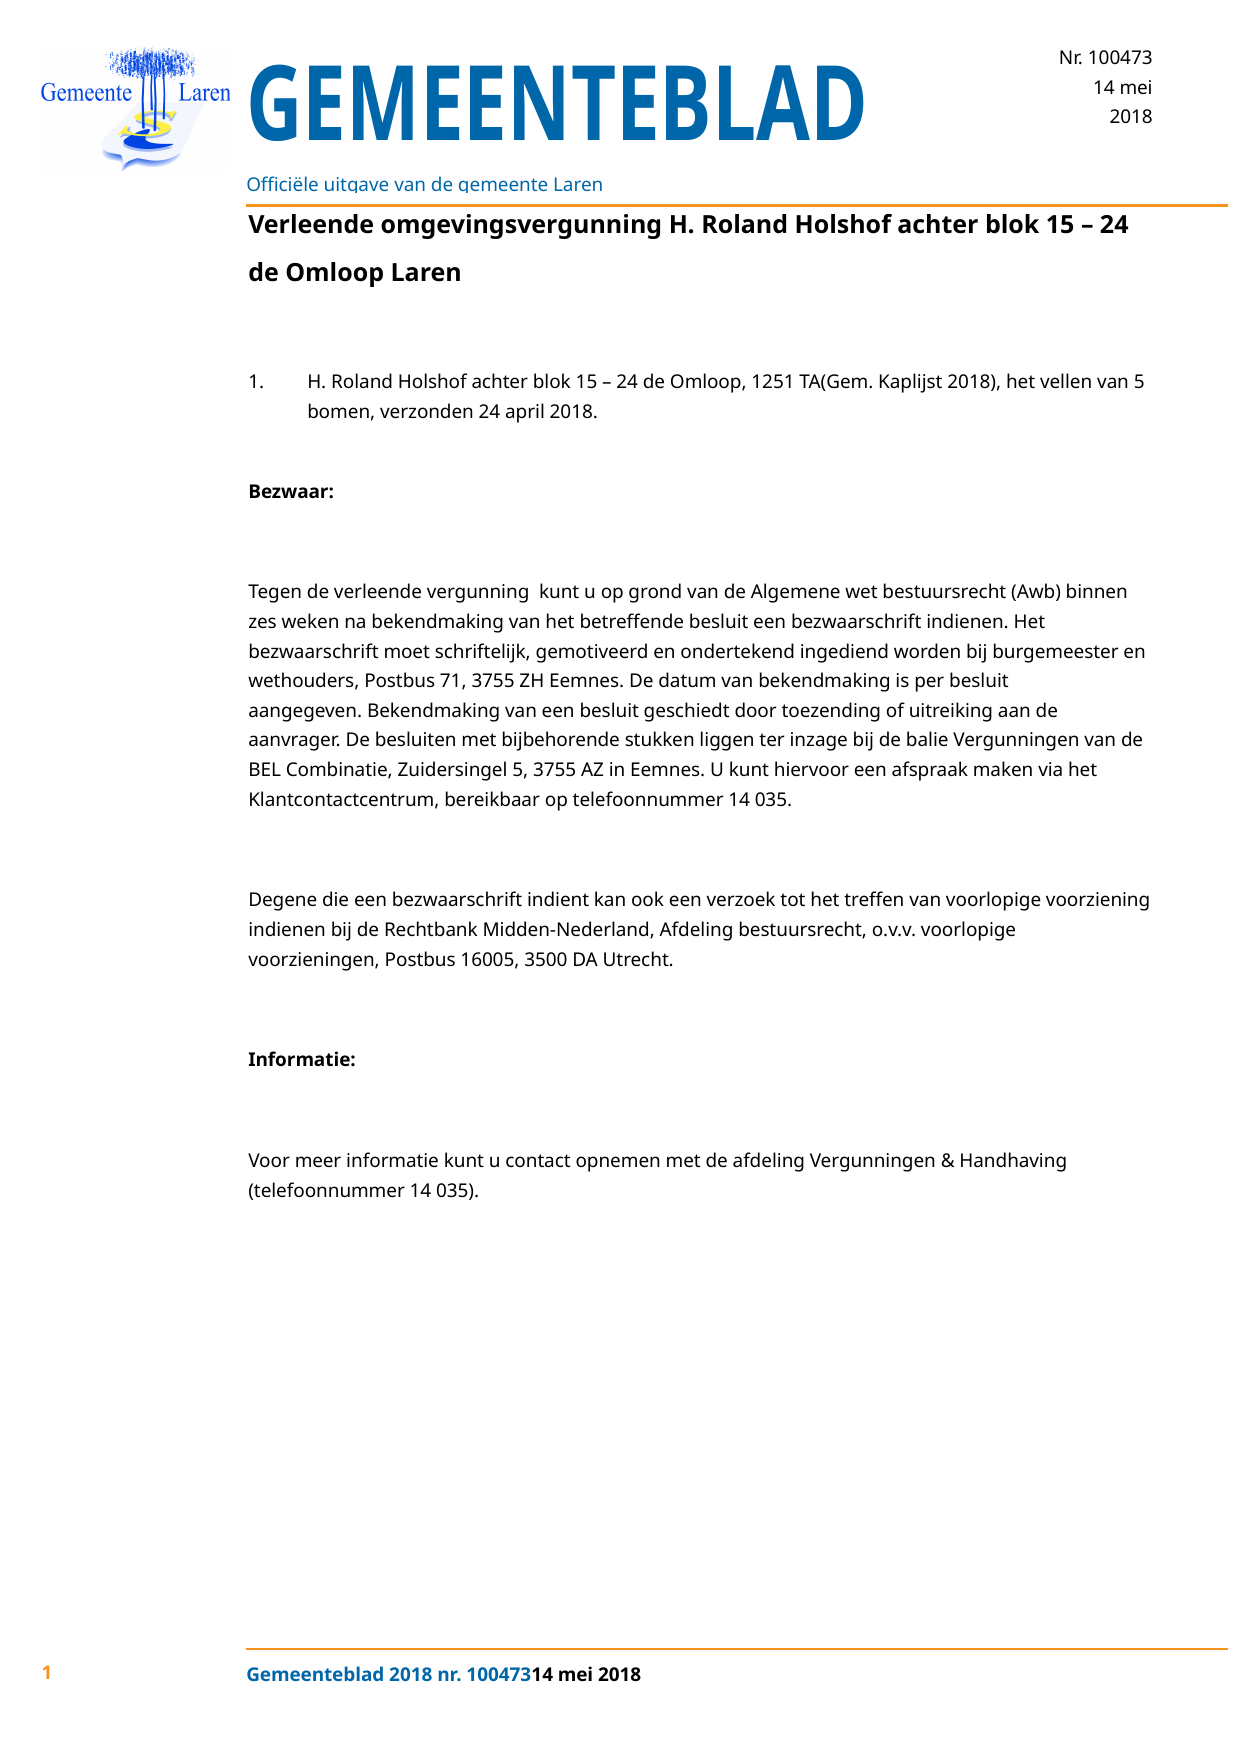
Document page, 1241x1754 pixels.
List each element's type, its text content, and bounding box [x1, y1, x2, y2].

picture [41, 47, 231, 172]
text Voor meer informatie kunt u contact opnemen met de afdeling Vergunningen & Handhaving (telefoonnummer 14 035). [248, 1147, 1152, 1203]
text Verleende omgevingsvergunning H. Roland Holshof achter blok 15 – 24 de Omloop Laren [248, 207, 1152, 288]
text Tegen de verleende vergunning kunt u op grond van de Algemene wet bestuursrecht (Awb) binnen zes weken na bekendmaking van het betreffende besluit een bezwaarschrift indienen. Het bezwaarschrift moet schriftelijk, gemotiveerd en ondertekend ingediend worden bij burgemeester en wethouders, Postbus 71, 3755 ZH Eemnes. De datum van bekendmaking is per besluit aangegeven. Bekendmaking van een besluit geschiedt door toezending of uitreiking aan de aanvrager. De besluiten met bijbehorende stukken liggen ter inzage bij de balie Vergunningen van de BEL Combinatie, Zuidersingel 5, 3755 AZ in Eemnes. U kunt hiervoor een afspraak maken via het Klantcontactcentrum, bereikbaar op telefoonnummer 14 035. [248, 579, 1152, 812]
list H. Roland Holshof achter blok 15 – 24 de Omloop, 1251 TA(Gem. Kaplijst 2018), het vellen van 5 bomen, verzonden 24 april 2018. [248, 368, 1152, 424]
text Bezwaar: [248, 478, 1152, 504]
text Degene die een bezwaarschrift indient kan ook een verzoek tot het treffen van voorlopige voorziening indienen bij de Rechtbank Midden-Nederland, Afdeling bestuursrecht, o.v.v. voorlopige voorzieningen, Postbus 16005, 3500 DA Utrecht. [248, 887, 1152, 972]
text Informatie: [248, 1047, 1152, 1072]
